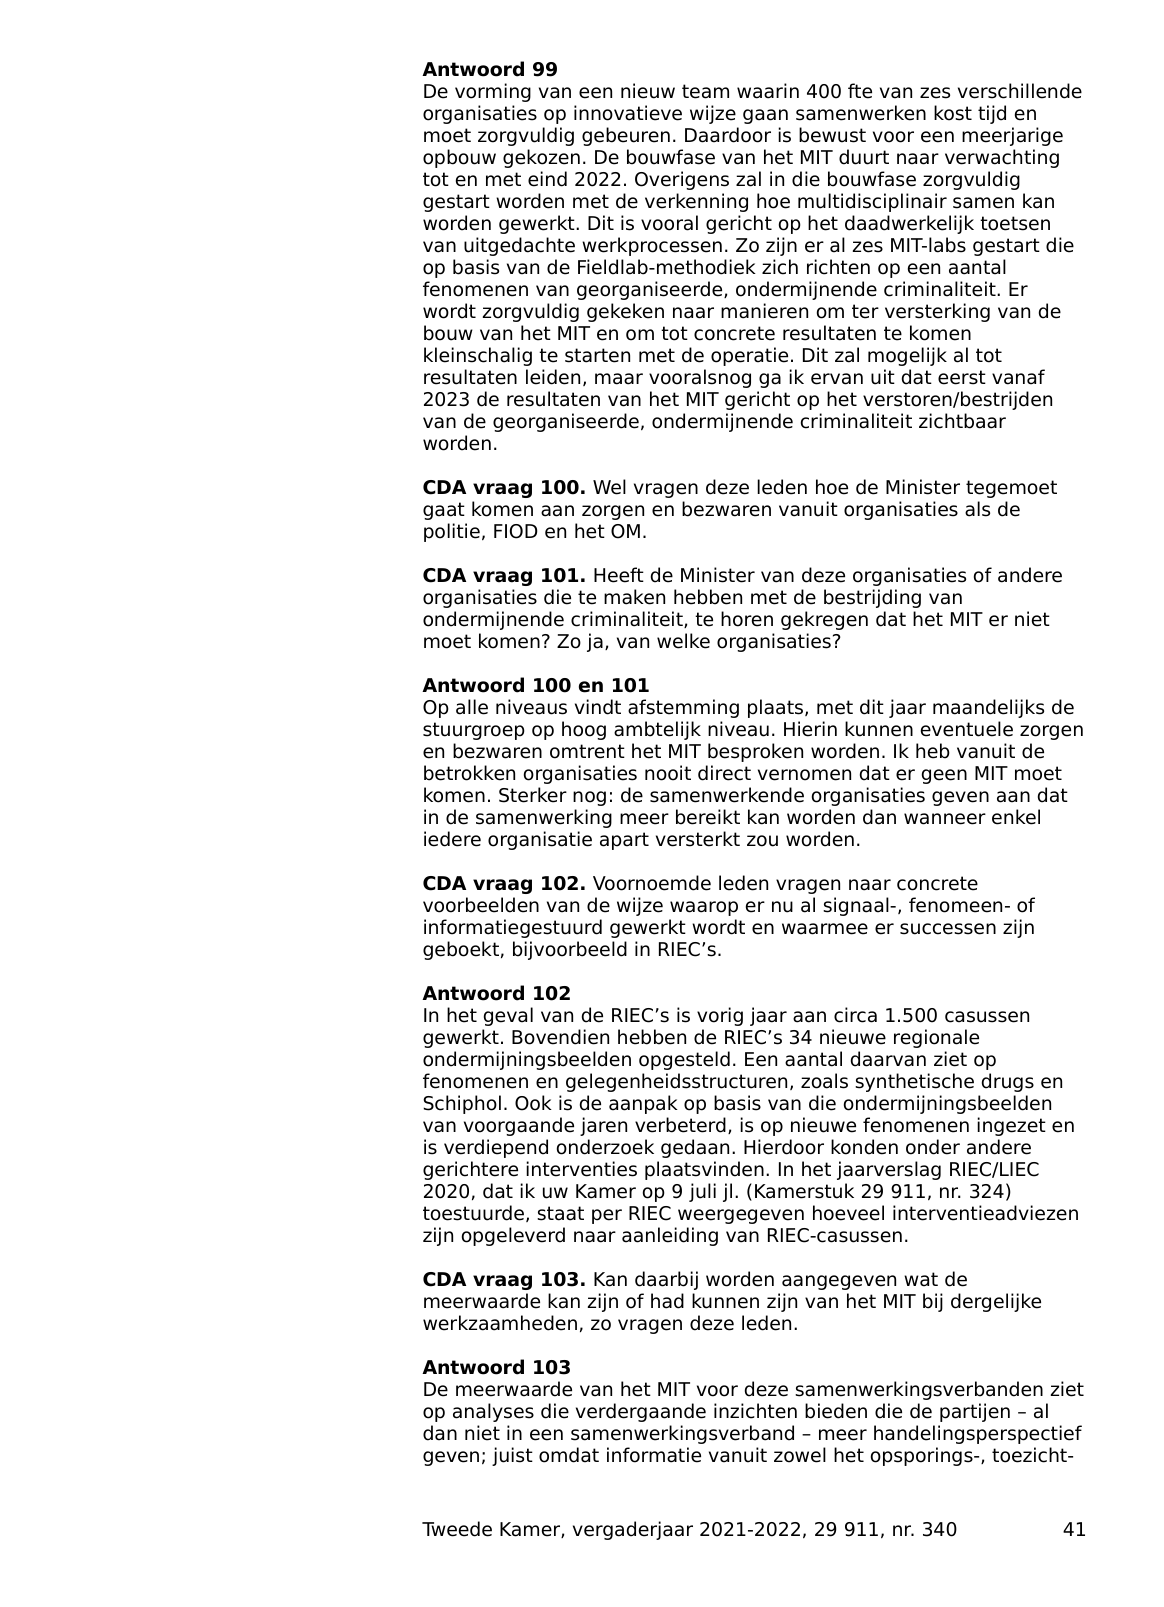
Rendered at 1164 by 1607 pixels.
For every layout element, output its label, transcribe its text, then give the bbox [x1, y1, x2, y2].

subtitle Antwoord 103 [422, 1357, 1087, 1379]
text De meerwaarde van het MIT voor deze samenwerkingsverbanden ziet op analyses die verdergaande inzichten bieden die de partijen – al dan niet in een samenwerkingsverband – meer handelingsperspectief geven; juist omdat informatie vanuit zowel het opsporings-, toezicht- [422, 1379, 1087, 1467]
text CDA vraag 100. Wel vragen deze leden hoe de Minister tegemoet gaat komen aan zorgen en bezwaren vanuit organisaties als de politie, FIOD en het OM. [422, 477, 1087, 543]
text CDA vraag 103. Kan daarbij worden aangegeven wat de meerwaarde kan zijn of had kunnen zijn van het MIT bij dergelijke werkzaamheden, zo vragen deze leden. [422, 1269, 1087, 1335]
text CDA vraag 102. Voornoemde leden vragen naar concrete voorbeelden van de wijze waarop er nu al signaal-, fenomeen- of informatiegestuurd gewerkt wordt en waarmee er successen zijn geboekt, bijvoorbeeld in RIEC’s. [422, 873, 1087, 961]
subtitle Antwoord 99 [422, 59, 1087, 81]
text In het geval van de RIEC’s is vorig jaar aan circa 1.500 casussen gewerkt. Bovendien hebben de RIEC’s 34 nieuwe regionale ondermijningsbeelden opgesteld. Een aantal daarvan ziet op fenomenen en gelegenheidsstructuren, zoals synthetische drugs en Schiphol. Ook is de aanpak op basis van die ondermijningsbeelden van voorgaande jaren verbeterd, is op nieuwe fenomenen ingezet en is verdiepend onderzoek gedaan. Hierdoor konden onder andere gerichtere interventies plaatsvinden. In het jaarverslag RIEC/LIEC 2020, dat ik uw Kamer op 9 juli jl. (Kamerstuk 29 911, nr. 324) toestuurde, staat per RIEC weergegeven hoeveel interventieadviezen zijn opgeleverd naar aanleiding van RIEC-casussen. [422, 1005, 1087, 1247]
subtitle Antwoord 100 en 101 [422, 675, 1087, 697]
text Op alle niveaus vindt afstemming plaats, met dit jaar maandelijks de stuurgroep op hoog ambtelijk niveau. Hierin kunnen eventuele zorgen en bezwaren omtrent het MIT besproken worden. Ik heb vanuit de betrokken organisaties nooit direct vernomen dat er geen MIT moet komen. Sterker nog: de samenwerkende organisaties geven aan dat in de samenwerking meer bereikt kan worden dan wanneer enkel iedere organisatie apart versterkt zou worden. [422, 697, 1087, 851]
text De vorming van een nieuw team waarin 400 fte van zes verschillende organisaties op innovatieve wijze gaan samenwerken kost tijd en moet zorgvuldig gebeuren. Daardoor is bewust voor een meerjarige opbouw gekozen. De bouwfase van het MIT duurt naar verwachting tot en met eind 2022. Overigens zal in die bouwfase zorgvuldig gestart worden met de verkenning hoe multidisciplinair samen kan worden gewerkt. Dit is vooral gericht op het daadwerkelijk toetsen van uitgedachte werkprocessen. Zo zijn er al zes MIT-labs gestart die op basis van de Fieldlab-methodiek zich richten op een aantal fenomenen van georganiseerde, ondermijnende criminaliteit. Er wordt zorgvuldig gekeken naar manieren om ter versterking van de bouw van het MIT en om tot concrete resultaten te komen kleinschalig te starten met de operatie. Dit zal mogelijk al tot resultaten leiden, maar vooralsnog ga ik ervan uit dat eerst vanaf 2023 de resultaten van het MIT gericht op het verstoren/bestrijden van de georganiseerde, ondermijnende criminaliteit zichtbaar worden. [422, 81, 1087, 455]
subtitle Antwoord 102 [422, 983, 1087, 1005]
text CDA vraag 101. Heeft de Minister van deze organisaties of andere organisaties die te maken hebben met de bestrijding van ondermijnende criminaliteit, te horen gekregen dat het MIT er niet moet komen? Zo ja, van welke organisaties? [422, 565, 1087, 653]
